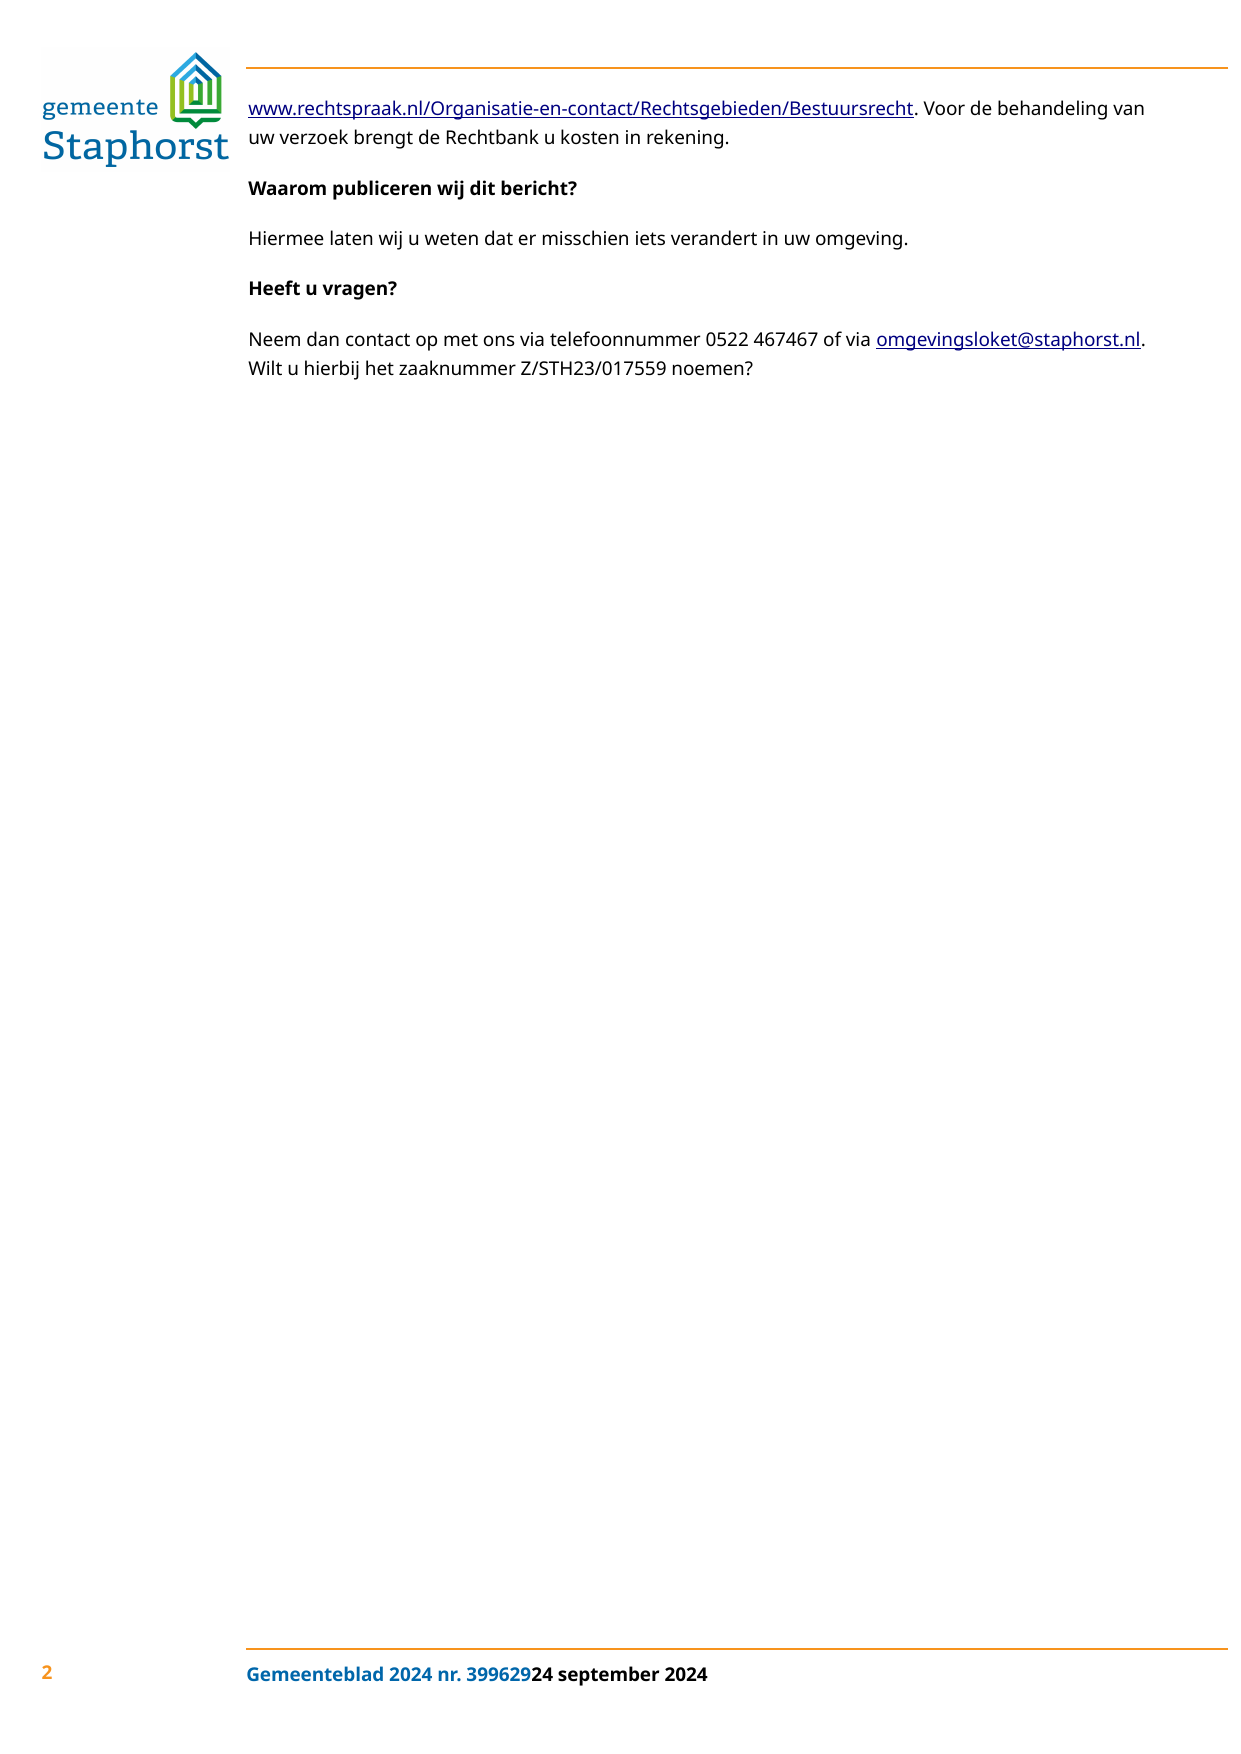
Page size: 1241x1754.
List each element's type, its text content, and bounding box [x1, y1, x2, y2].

text Heeft u vragen? [248, 276, 1152, 301]
text Hiermee laten wij u weten dat er misschien iets verandert in uw omgeving. [248, 225, 1152, 251]
text www.rechtspraak.nl/Organisatie-en-contact/Rechtsgebieden/Bestuursrecht. Voor de behandeling van uw verzoek brengt de Rechtbank u kosten in rekening. [248, 95, 1152, 150]
text Waarom publiceren wij dit bericht? [248, 175, 1152, 201]
text Neem dan contact op met ons via telefoonnummer 0522 467467 of via omgevingsloket@staphorst.nl. Wilt u hierbij het zaaknummer Z/STH23/017559 noemen? [248, 326, 1152, 381]
picture [41, 47, 231, 172]
